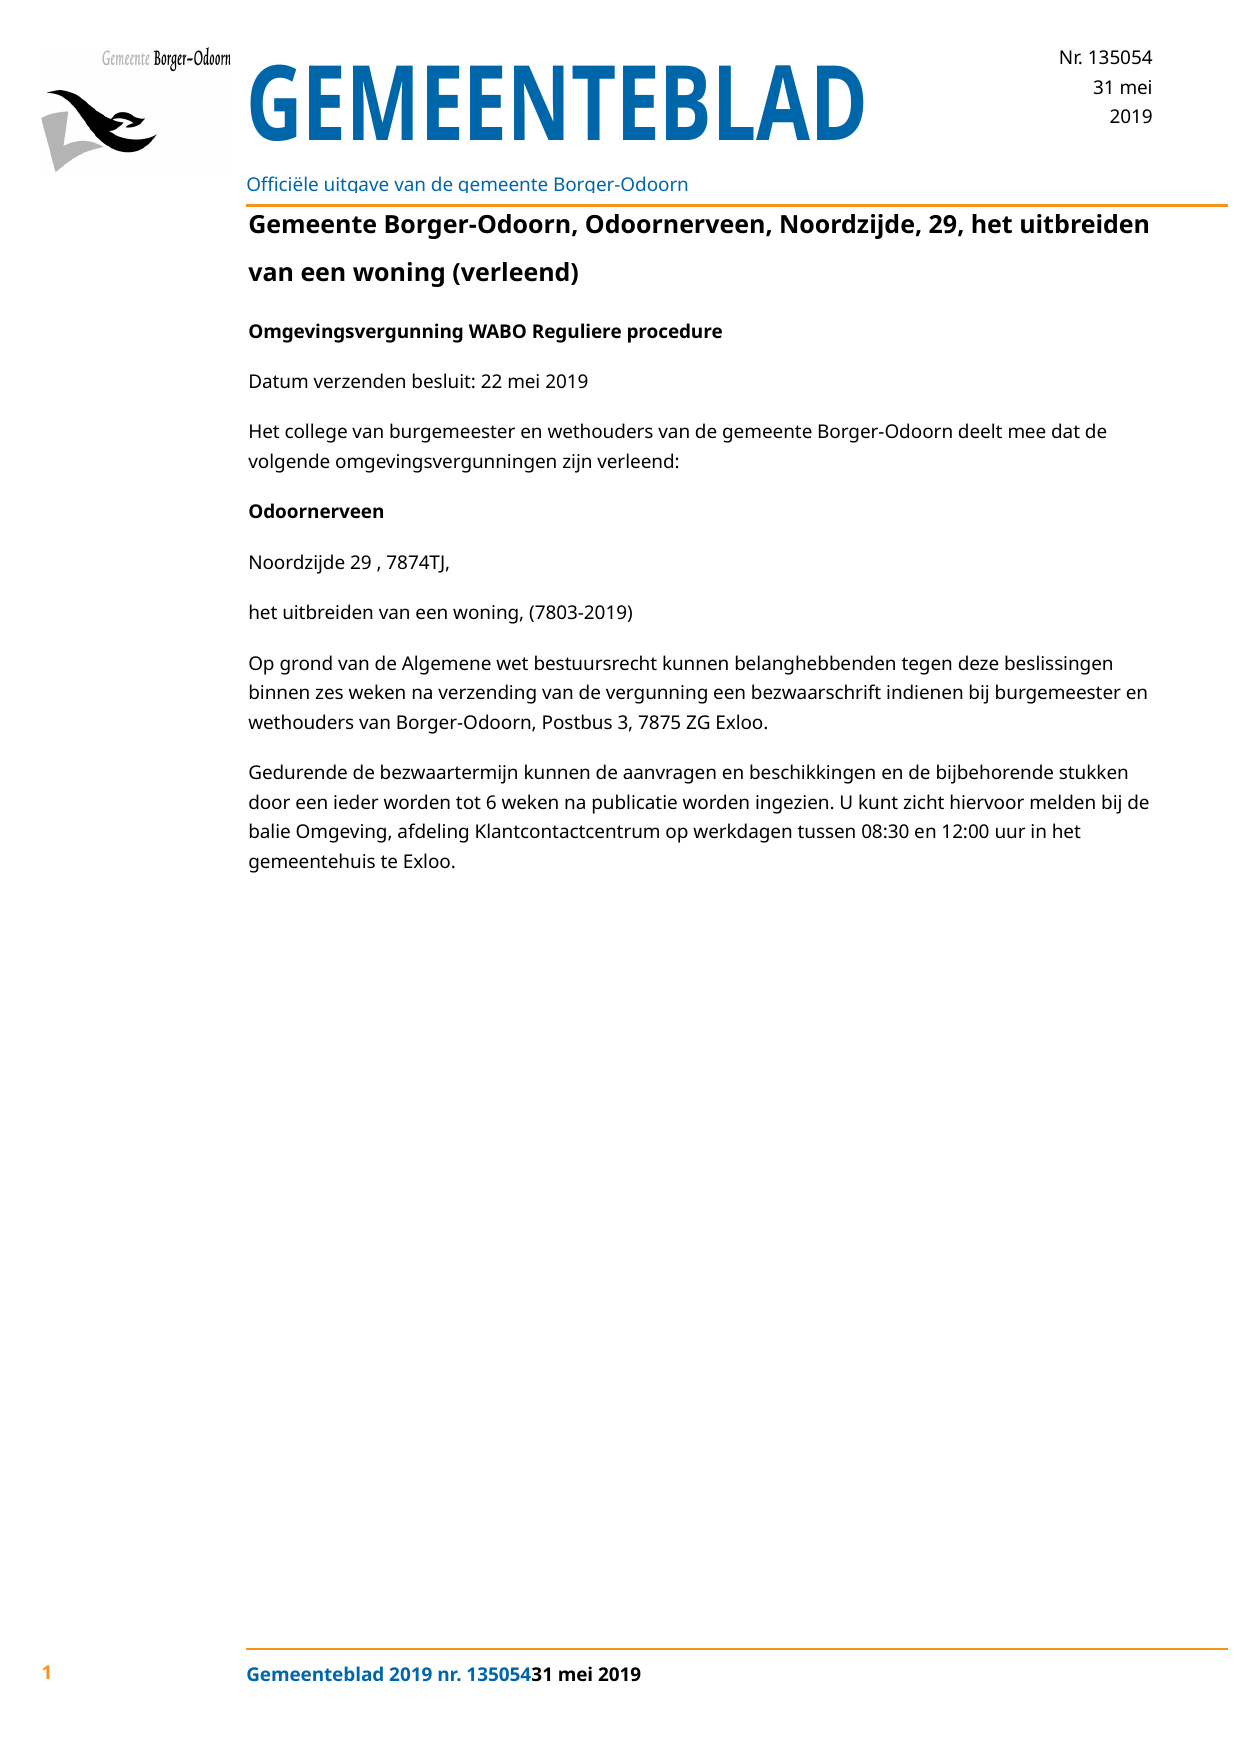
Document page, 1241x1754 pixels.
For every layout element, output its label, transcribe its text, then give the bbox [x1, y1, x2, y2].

text Omgevingsvergunning WABO Reguliere procedure [248, 318, 1152, 344]
text Odoornerveen [248, 499, 1152, 524]
text Het college van burgemeester en wethouders van de gemeente Borger-Odoorn deelt mee dat de volgende omgevingsvergunningen zijn verleend: [248, 419, 1152, 474]
text Op grond van de Algemene wet bestuursrecht kunnen belanghebbenden tegen deze beslissingen binnen zes weken na verzending van de vergunning een bezwaarschrift indienen bij burgemeester en wethouders van Borger-Odoorn, Postbus 3, 7875 ZG Exloo. [248, 650, 1152, 735]
picture [41, 47, 231, 172]
text Gedurende de bezwaartermijn kunnen de aanvragen en beschikkingen en de bijbehorende stukken door een ieder worden tot 6 weken na publicatie worden ingezien. U kunt zicht hiervoor melden bij de balie Omgeving, afdeling Klantcontactcentrum op werkdagen tussen 08:30 en 12:00 uur in het gemeentehuis te Exloo. [248, 759, 1152, 874]
text het uitbreiden van een woning, (7803-2019) [248, 599, 1152, 625]
text Gemeente Borger-Odoorn, Odoornerveen, Noordzijde, 29, het uitbreiden van een woning (verleend) [248, 207, 1152, 288]
text Datum verzenden besluit: 22 mei 2019 [248, 368, 1152, 394]
text Noordzijde 29 , 7874TJ, [248, 549, 1152, 575]
